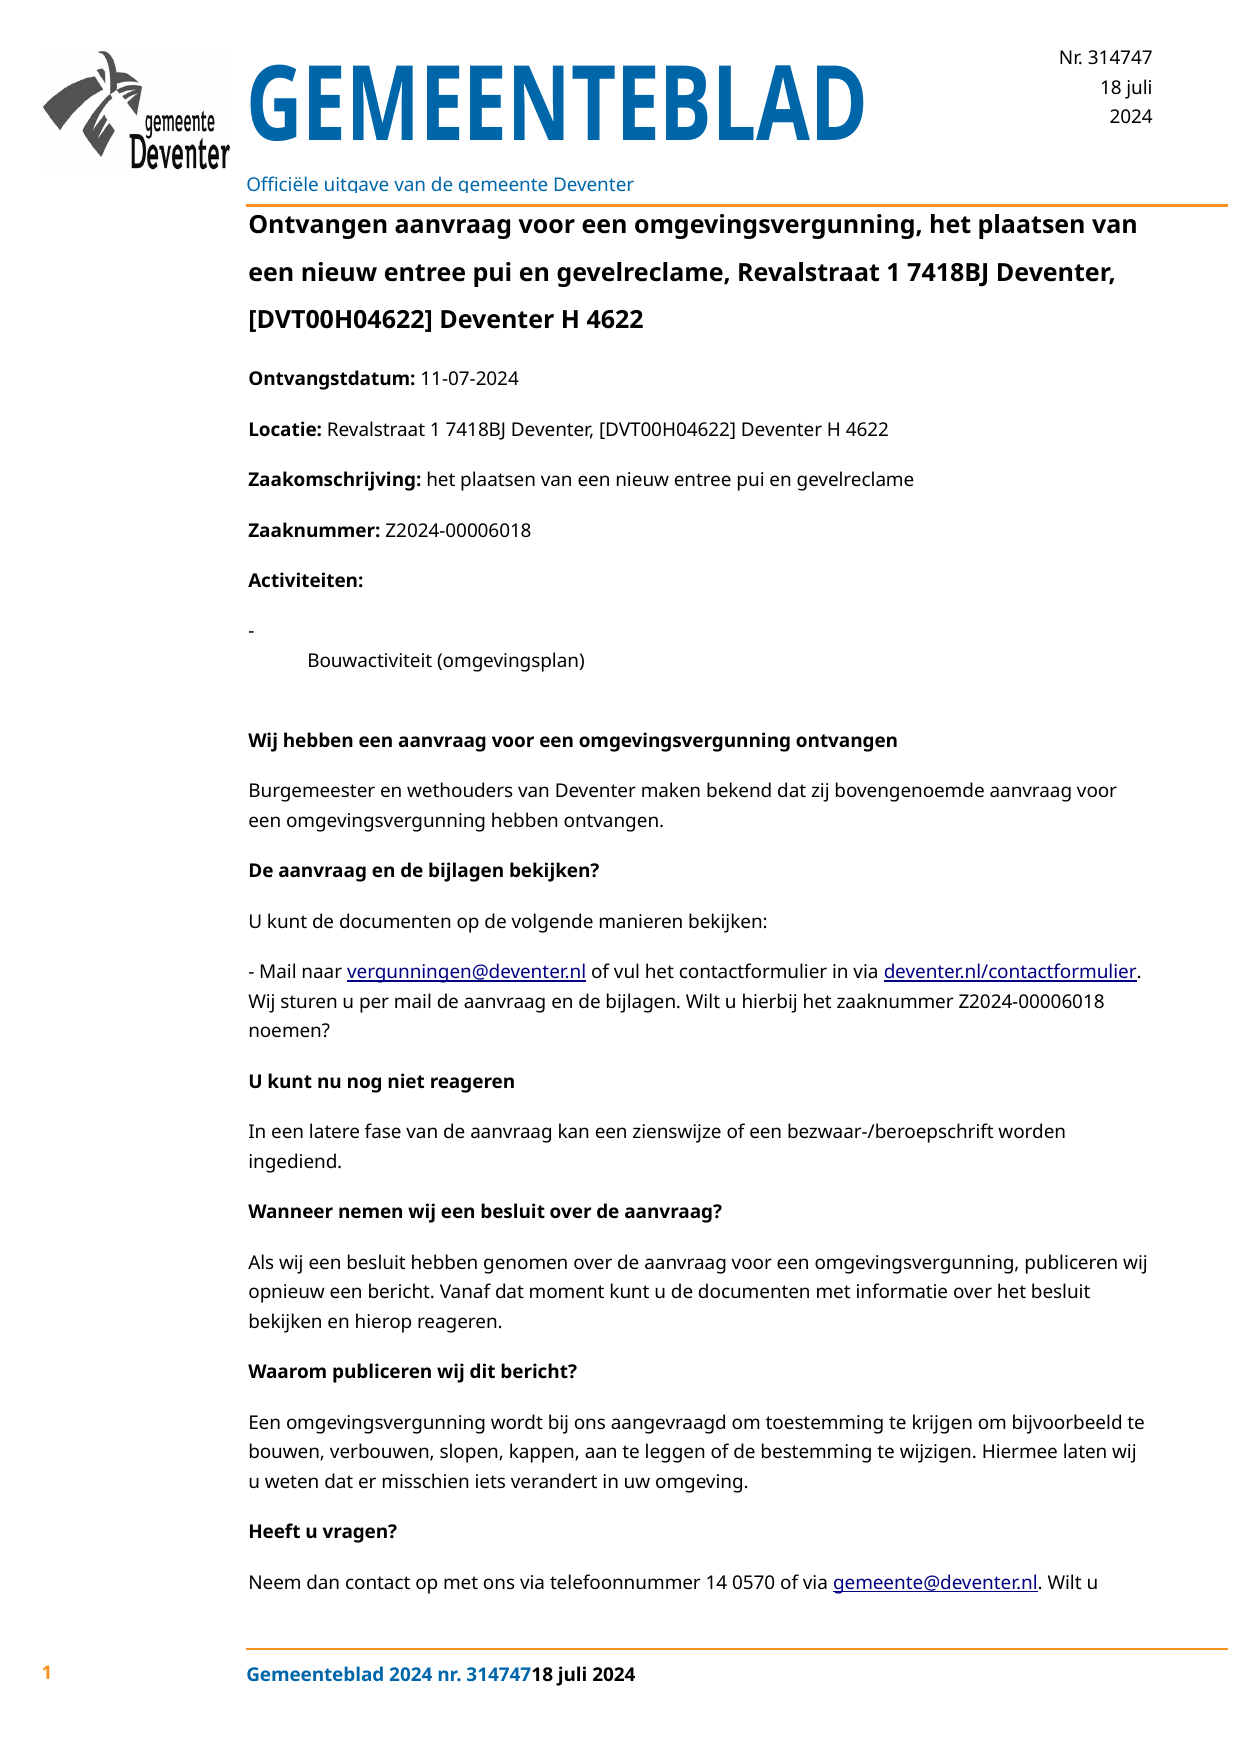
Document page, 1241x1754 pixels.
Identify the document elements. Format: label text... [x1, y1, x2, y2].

text Ontvangstdatum: 11-07-2024 [248, 366, 1152, 391]
picture [41, 47, 231, 172]
text In een latere fase van de aanvraag kan een zienswijze of een bezwaar-/beroepschrift worden ingediend. [248, 1118, 1152, 1174]
text Wij hebben een aanvraag voor een omgevingsvergunning ontvangen [248, 727, 1152, 753]
text Ontvangen aanvraag voor een omgevingsvergunning, het plaatsen van een nieuw entree pui en gevelreclame, Revalstraat 1 7418BJ Deventer, [DVT00H04622] Deventer H 4622 [248, 207, 1152, 336]
text Zaakomschrijving: het plaatsen van een nieuw entree pui en gevelreclame [248, 466, 1152, 492]
list Bouwactiviteit (omgevingsplan) [248, 647, 1152, 673]
text Waarom publiceren wij dit bericht? [248, 1358, 1152, 1384]
text Locatie: Revalstraat 1 7418BJ Deventer, [DVT00H04622] Deventer H 4622 [248, 416, 1152, 442]
text Een omgevingsvergunning wordt bij ons aangevraagd om toestemming te krijgen om bijvoorbeeld te bouwen, verbouwen, slopen, kappen, aan te leggen of de bestemming te wijzigen. Hiermee laten wij u weten dat er misschien iets verandert in uw omgeving. [248, 1409, 1152, 1494]
text U kunt de documenten op de volgende manieren bekijken: [248, 908, 1152, 934]
text - Mail naar vergunningen@deventer.nl of vul het contactformulier in via deventer.nl/contactformulier. Wij sturen u per mail de aanvraag en de bijlagen. Wilt u hierbij het zaaknummer Z2024-00006018 noemen? [248, 958, 1152, 1043]
text Heeft u vragen? [248, 1518, 1152, 1544]
text Wanneer nemen wij een besluit over de aanvraag? [248, 1198, 1152, 1224]
text Zaaknummer: Z2024-00006018 [248, 517, 1152, 542]
text Als wij een besluit hebben genomen over de aanvraag voor een omgevingsvergunning, publiceren wij opnieuw een bericht. Vanaf dat moment kunt u de documenten met informatie over het besluit bekijken en hierop reageren. [248, 1249, 1152, 1334]
text Activiteiten: [248, 567, 1152, 593]
text De aanvraag en de bijlagen bekijken? [248, 858, 1152, 883]
text U kunt nu nog niet reageren [248, 1068, 1152, 1094]
text Neem dan contact op met ons via telefoonnummer 14 0570 of via gemeente@deventer.nl. Wilt u [248, 1569, 1152, 1594]
text Burgemeester en wethouders van Deventer maken bekend dat zij bovengenoemde aanvraag voor een omgevingsvergunning hebben ontvangen. [248, 778, 1152, 833]
